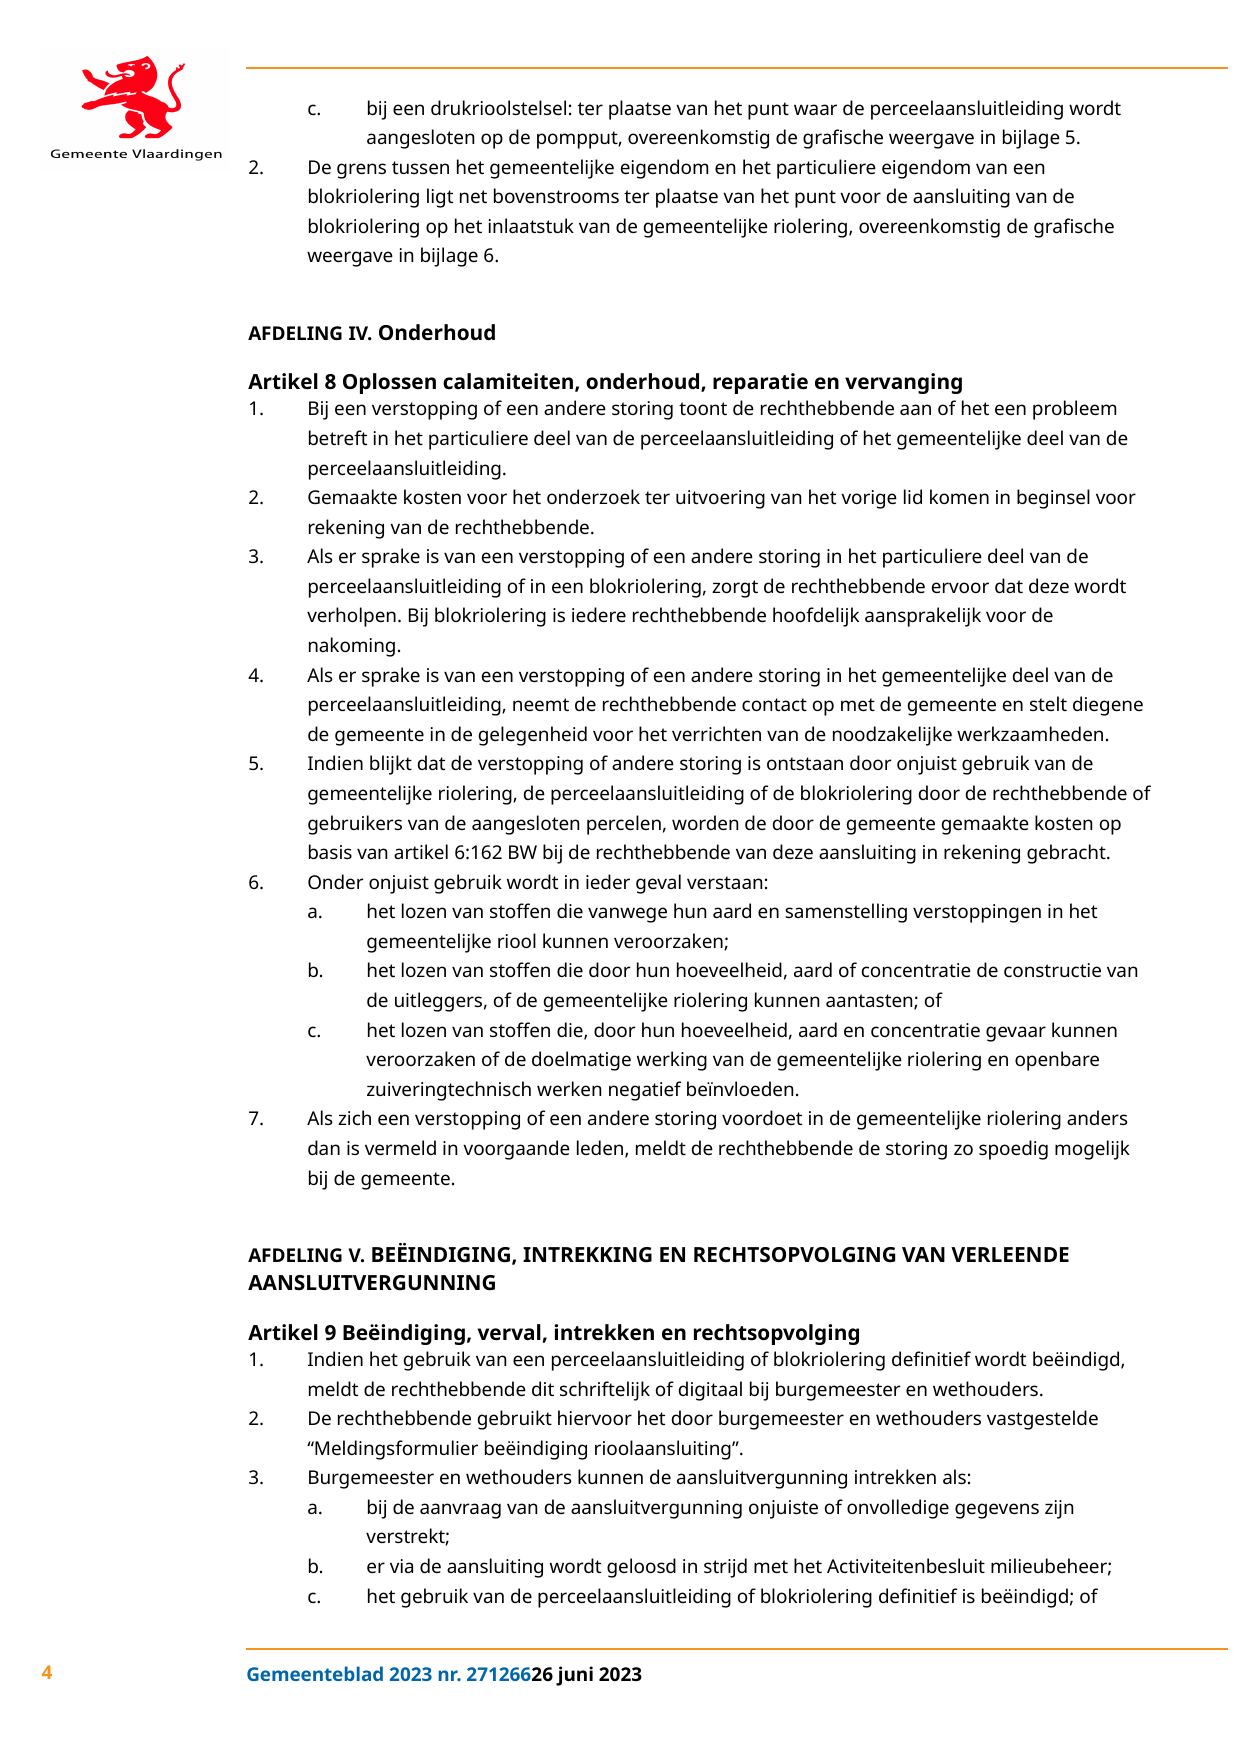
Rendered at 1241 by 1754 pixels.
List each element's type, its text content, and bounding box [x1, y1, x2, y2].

text AFDELING V. BEËINDIGING, INTREKKING EN RECHTSOPVOLGING VAN VERLEENDE AANSLUITVERGUNNING [248, 1240, 1152, 1297]
list De grens tussen het gemeentelijke eigendom en het particuliere eigendom van een blokriolering ligt net bovenstrooms ter plaatse van het punt voor de aansluiting van de blokriolering op het inlaatstuk van de gemeentelijke riolering, overeenkomstig de grafische weergave in bijlage 6. [248, 154, 1152, 268]
text Artikel 8 Oplossen calamiteiten, onderhoud, reparatie en vervanging [248, 367, 1152, 396]
picture [41, 47, 231, 172]
list Als zich een verstopping of een andere storing voordoet in de gemeentelijke riolering anders dan is vermeld in voorgaande leden, meldt de rechthebbende de storing zo spoedig mogelijk bij de gemeente. [248, 1106, 1152, 1191]
list het lozen van stoffen die vanwege hun aard en samenstelling verstoppingen in het gemeentelijke riool kunnen veroorzaken; [307, 898, 1152, 954]
list Bij een verstopping of een andere storing toont de rechthebbende aan of het een probleem betreft in het particuliere deel van de perceelaansluitleiding of het gemeentelijke deel van de perceelaansluitleiding. [248, 396, 1152, 481]
list het gebruik van de perceelaansluitleiding of blokriolering definitief is beëindigd; of [307, 1583, 1152, 1608]
list bij een drukrioolstelsel: ter plaatse van het punt waar de perceelaansluitleiding wordt aangesloten op de pompput, overeenkomstig de grafische weergave in bijlage 5. [307, 95, 1152, 150]
text AFDELING IV. Onderhoud [248, 318, 1152, 346]
list Als er sprake is van een verstopping of een andere storing in het particuliere deel van de perceelaansluitleiding of in een blokriolering, zorgt de rechthebbende ervoor dat deze wordt verholpen. Bij blokriolering is iedere rechthebbende hoofdelijk aansprakelijk voor de nakoming. [248, 543, 1152, 658]
list Onder onjuist gebruik wordt in ieder geval verstaan: [248, 869, 1152, 895]
list Indien het gebruik van een perceelaansluitleiding of blokriolering definitief wordt beëindigd, meldt de rechthebbende dit schriftelijk of digitaal bij burgemeester en wethouders. [248, 1346, 1152, 1401]
text Artikel 9 Beëindiging, verval, intrekken en rechtsopvolging [248, 1318, 1152, 1346]
list bij de aanvraag van de aansluitvergunning onjuiste of onvolledige gegevens zijn verstrekt; [307, 1494, 1152, 1549]
list het lozen van stoffen die, door hun hoeveelheid, aard en concentratie gevaar kunnen veroorzaken of de doelmatige werking van de gemeentelijke riolering en openbare zuiveringtechnisch werken negatief beïnvloeden. [307, 1017, 1152, 1102]
list Indien blijkt dat de verstopping of andere storing is ontstaan door onjuist gebruik van de gemeentelijke riolering, de perceelaansluitleiding of de blokriolering door de rechthebbende of gebruikers van de aangesloten percelen, worden de door de gemeente gemaakte kosten op basis van artikel 6:162 BW bij de rechthebbende van deze aansluiting in rekening gebracht. [248, 751, 1152, 865]
list er via de aansluiting wordt geloosd in strijd met het Activiteitenbesluit milieubeheer; [307, 1553, 1152, 1579]
list Burgemeester en wethouders kunnen de aansluitvergunning intrekken als: [248, 1464, 1152, 1490]
list het lozen van stoffen die door hun hoeveelheid, aard of concentratie de constructie van de uitleggers, of de gemeentelijke riolering kunnen aantasten; of [307, 958, 1152, 1013]
list De rechthebbende gebruikt hiervoor het door burgemeester en wethouders vastgestelde “Meldingsformulier beëindiging rioolaansluiting”. [248, 1405, 1152, 1461]
list Als er sprake is van een verstopping of een andere storing in het gemeentelijke deel van de perceelaansluitleiding, neemt de rechthebbende contact op met de gemeente en stelt diegene de gemeente in de gelegenheid voor het verrichten van de noodzakelijke werkzaamheden. [248, 662, 1152, 747]
list Gemaakte kosten voor het onderzoek ter uitvoering van het vorige lid komen in beginsel voor rekening van de rechthebbende. [248, 484, 1152, 540]
